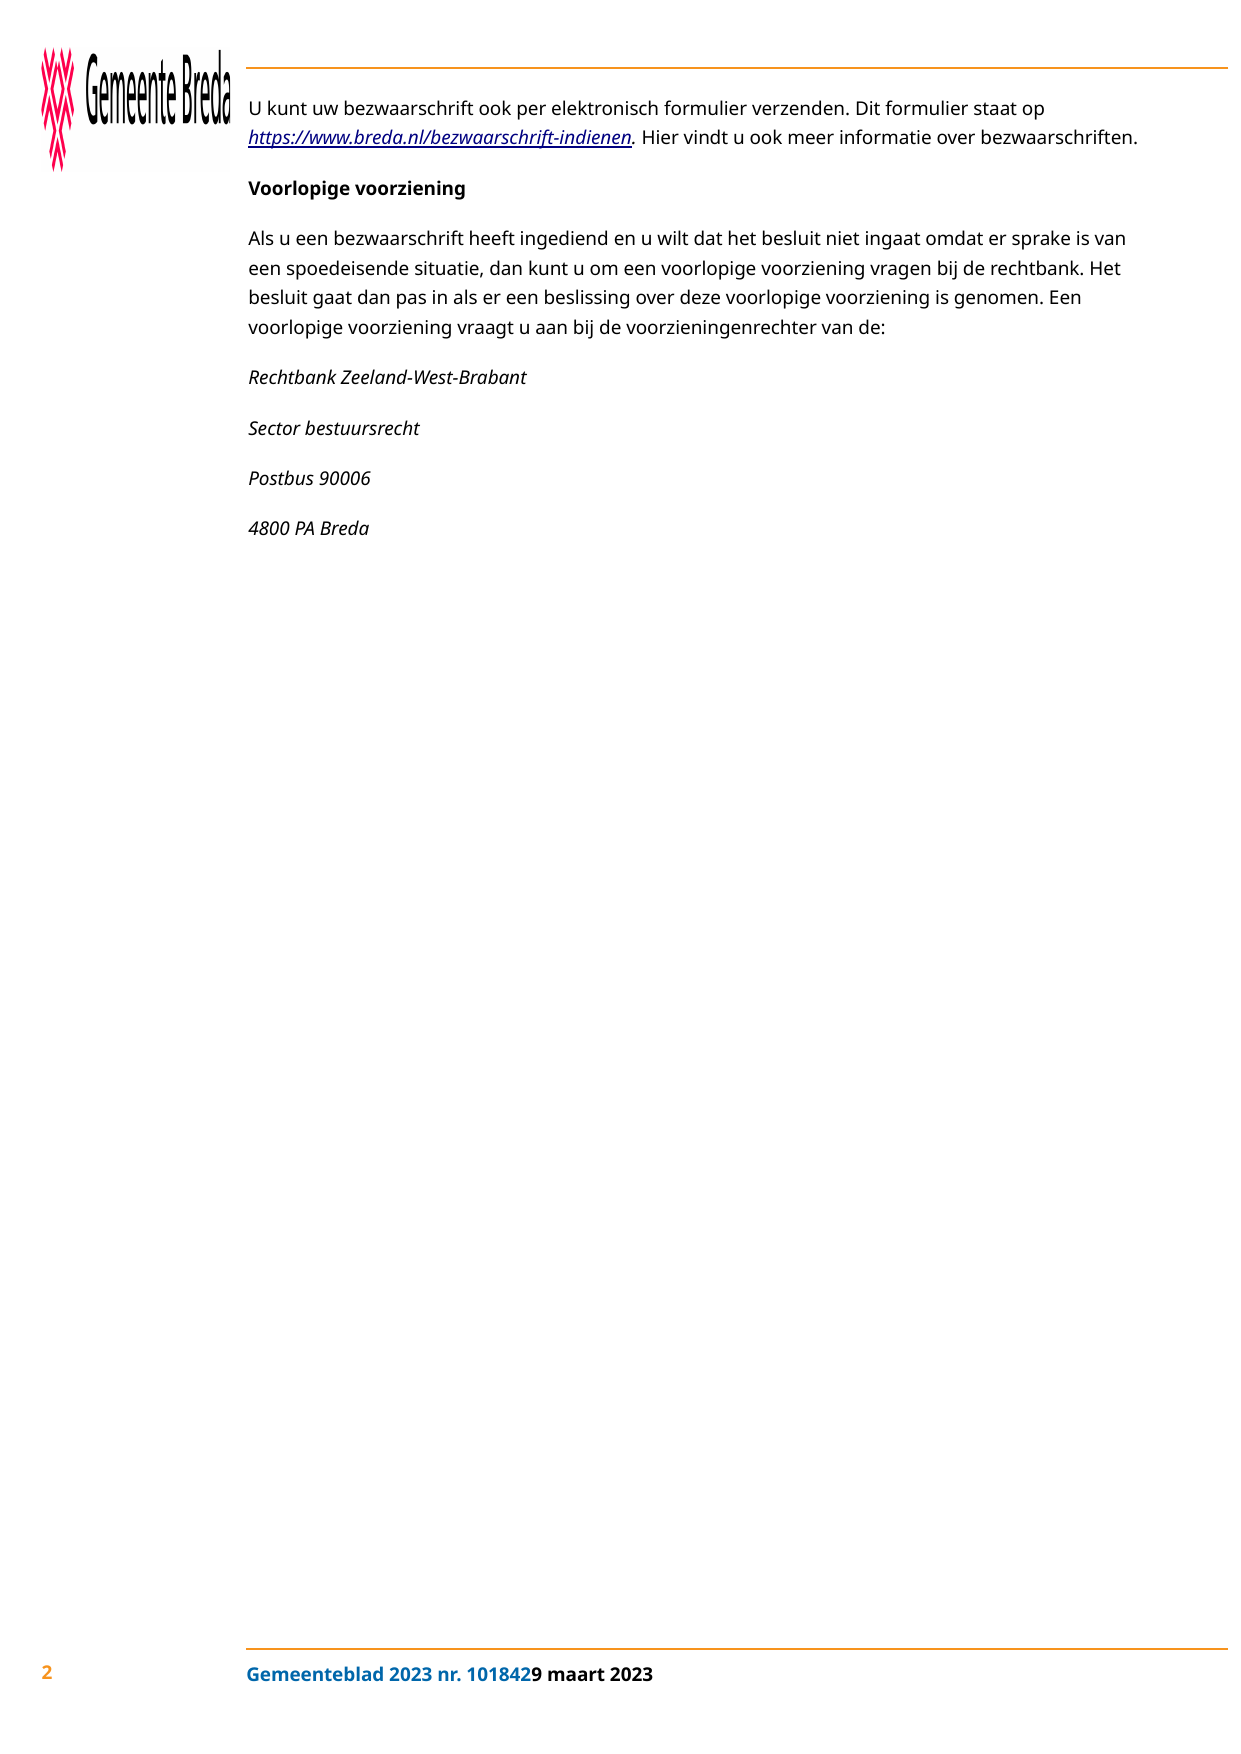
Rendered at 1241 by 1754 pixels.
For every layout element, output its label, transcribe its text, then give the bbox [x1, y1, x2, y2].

text Voorlopige voorziening [248, 175, 1152, 201]
text Als u een bezwaarschrift heeft ingediend en u wilt dat het besluit niet ingaat omdat er sprake is van een spoedeisende situatie, dan kunt u om een voorlopige voorziening vragen bij de rechtbank. Het besluit gaat dan pas in als er een beslissing over deze voorlopige voorziening is genomen. Een voorlopige voorziening vraagt u aan bij de voorzieningenrechter van de: [248, 225, 1152, 340]
text U kunt uw bezwaarschrift ook per elektronisch formulier verzenden. Dit formulier staat op https://www.breda.nl/bezwaarschrift-indienen. Hier vindt u ook meer informatie over bezwaarschriften. [248, 95, 1152, 150]
text Rechtbank Zeeland-West-Brabant [248, 364, 1152, 390]
text Sector bestuursrecht [248, 415, 1152, 441]
text 4800 PA Breda [248, 516, 1152, 541]
text Postbus 90006 [248, 465, 1152, 491]
picture [41, 47, 231, 172]
